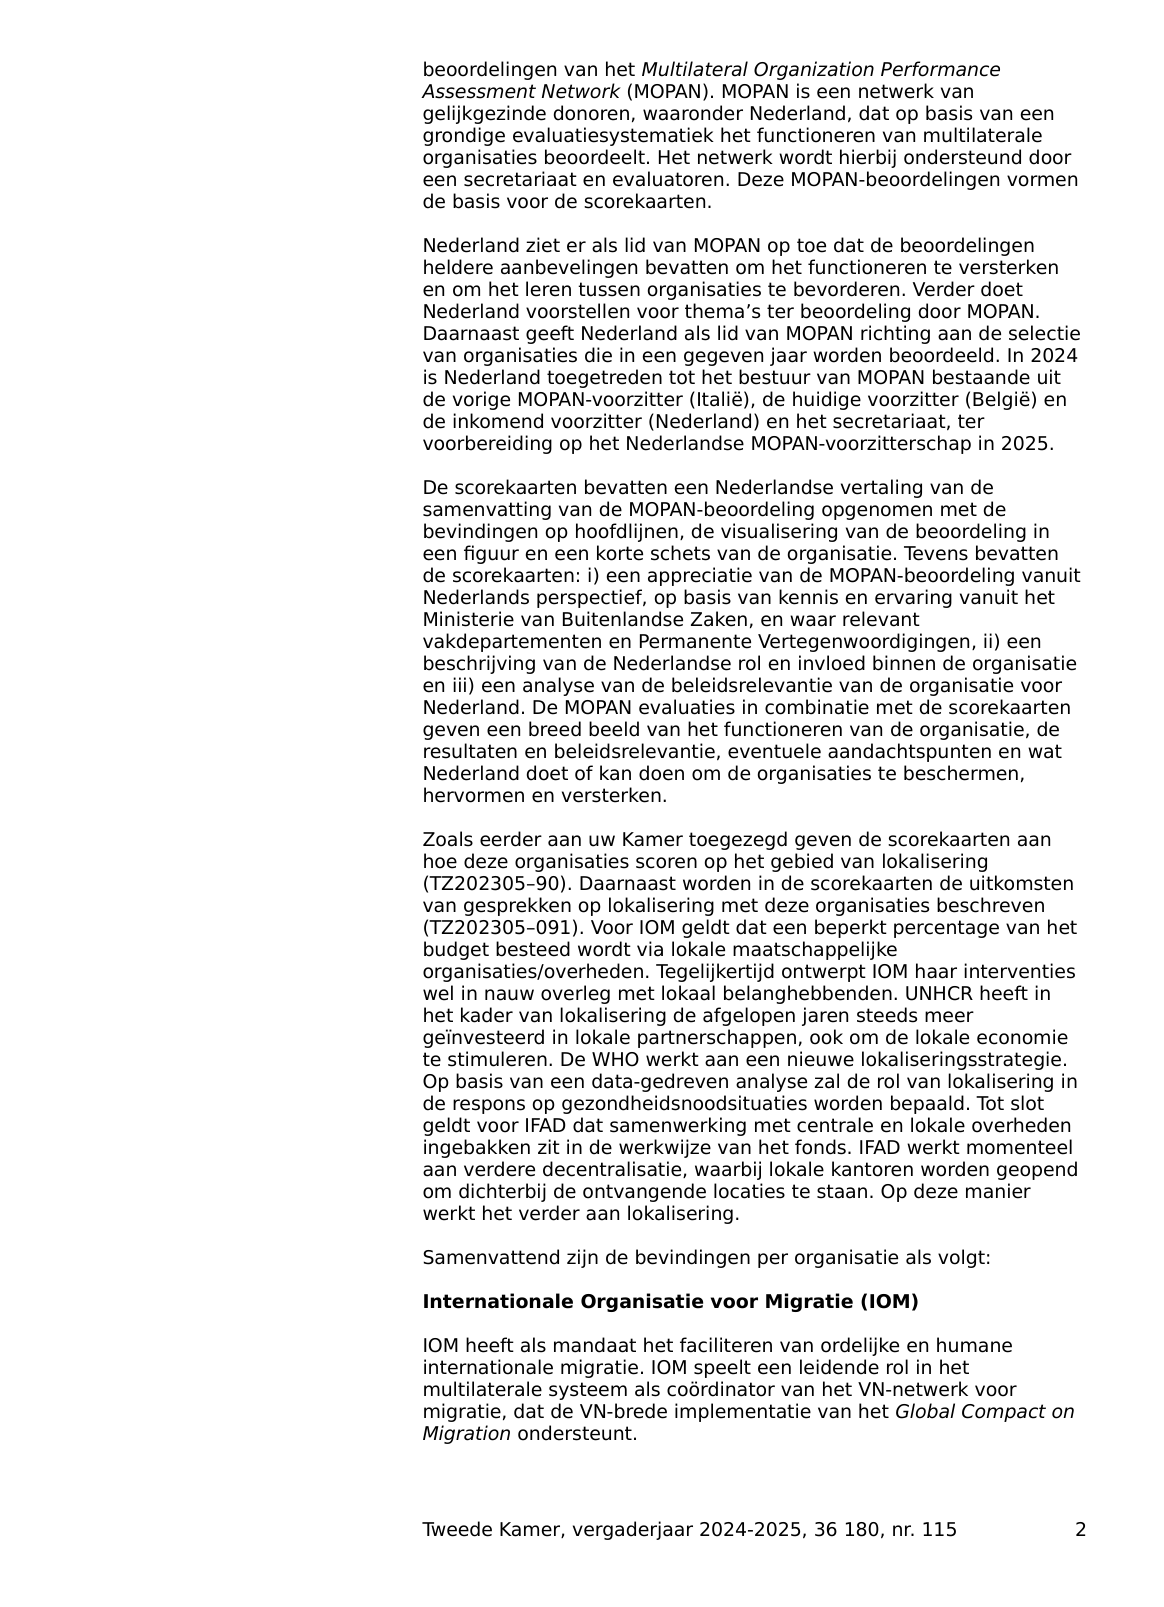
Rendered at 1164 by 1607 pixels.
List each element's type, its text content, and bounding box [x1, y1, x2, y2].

text Zoals eerder aan uw Kamer toegezegd geven de scorekaarten aan hoe deze organisaties scoren op het gebied van lokalisering (TZ202305–90). Daarnaast worden in de scorekaarten de uitkomsten van gesprekken op lokalisering met deze organisaties beschreven (TZ202305–091). Voor IOM geldt dat een beperkt percentage van het budget besteed wordt via lokale maatschappelijke organisaties/overheden. Tegelijkertijd ontwerpt IOM haar interventies wel in nauw overleg met lokaal belanghebbenden. UNHCR heeft in het kader van lokalisering de afgelopen jaren steeds meer geïnvesteerd in lokale partnerschappen, ook om de lokale economie te stimuleren. De WHO werkt aan een nieuwe lokaliseringsstrategie. Op basis van een data-gedreven analyse zal de rol van lokalisering in de respons op gezondheidsnoodsituaties worden bepaald. Tot slot geldt voor IFAD dat samenwerking met centrale en lokale overheden ingebakken zit in de werkwijze van het fonds. IFAD werkt momenteel aan verdere decentralisatie, waarbij lokale kantoren worden geopend om dichterbij de ontvangende locaties te staan. Op deze manier werkt het verder aan lokalisering. [422, 829, 1087, 1224]
text Samenvattend zijn de bevindingen per organisatie als volgt: [422, 1247, 1087, 1269]
text IOM heeft als mandaat het faciliteren van ordelijke en humane internationale migratie. IOM speelt een leidende rol in het multilaterale systeem als coördinator van het VN-netwerk voor migratie, dat de VN-brede implementatie van het Global Compact on Migration ondersteunt. [422, 1335, 1087, 1445]
text Nederland ziet er als lid van MOPAN op toe dat de beoordelingen heldere aanbevelingen bevatten om het functioneren te versterken en om het leren tussen organisaties te bevorderen. Verder doet Nederland voorstellen voor thema’s ter beoordeling door MOPAN. Daarnaast geeft Nederland als lid van MOPAN richting aan de selectie van organisaties die in een gegeven jaar worden beoordeeld. In 2024 is Nederland toegetreden tot het bestuur van MOPAN bestaande uit de vorige MOPAN-voorzitter (Italië), de huidige voorzitter (België) en de inkomend voorzitter (Nederland) en het secretariaat, ter voorbereiding op het Nederlandse MOPAN-voorzitterschap in 2025. [422, 235, 1087, 455]
text beoordelingen van het Multilateral Organization Performance Assessment Network (MOPAN). MOPAN is een netwerk van gelijkgezinde donoren, waaronder Nederland, dat op basis van een grondige evaluatiesystematiek het functioneren van multilaterale organisaties beoordeelt. Het netwerk wordt hierbij ondersteund door een secretariaat en evaluatoren. Deze MOPAN-beoordelingen vormen de basis voor de scorekaarten. [422, 59, 1087, 213]
text De scorekaarten bevatten een Nederlandse vertaling van de samenvatting van de MOPAN-beoordeling opgenomen met de bevindingen op hoofdlijnen, de visualisering van de beoordeling in een figuur en een korte schets van de organisatie. Tevens bevatten de scorekaarten: i) een appreciatie van de MOPAN-beoordeling vanuit Nederlands perspectief, op basis van kennis en ervaring vanuit het Ministerie van Buitenlandse Zaken, en waar relevant vakdepartementen en Permanente Vertegenwoordigingen, ii) een beschrijving van de Nederlandse rol en invloed binnen de organisatie en iii) een analyse van de beleidsrelevantie van de organisatie voor Nederland. De MOPAN evaluaties in combinatie met de scorekaarten geven een breed beeld van het functioneren van de organisatie, de resultaten en beleidsrelevantie, eventuele aandachtspunten en wat Nederland doet of kan doen om de organisaties te beschermen, hervormen en versterken. [422, 477, 1087, 807]
subtitle Internationale Organisatie voor Migratie (IOM) [422, 1291, 1087, 1313]
